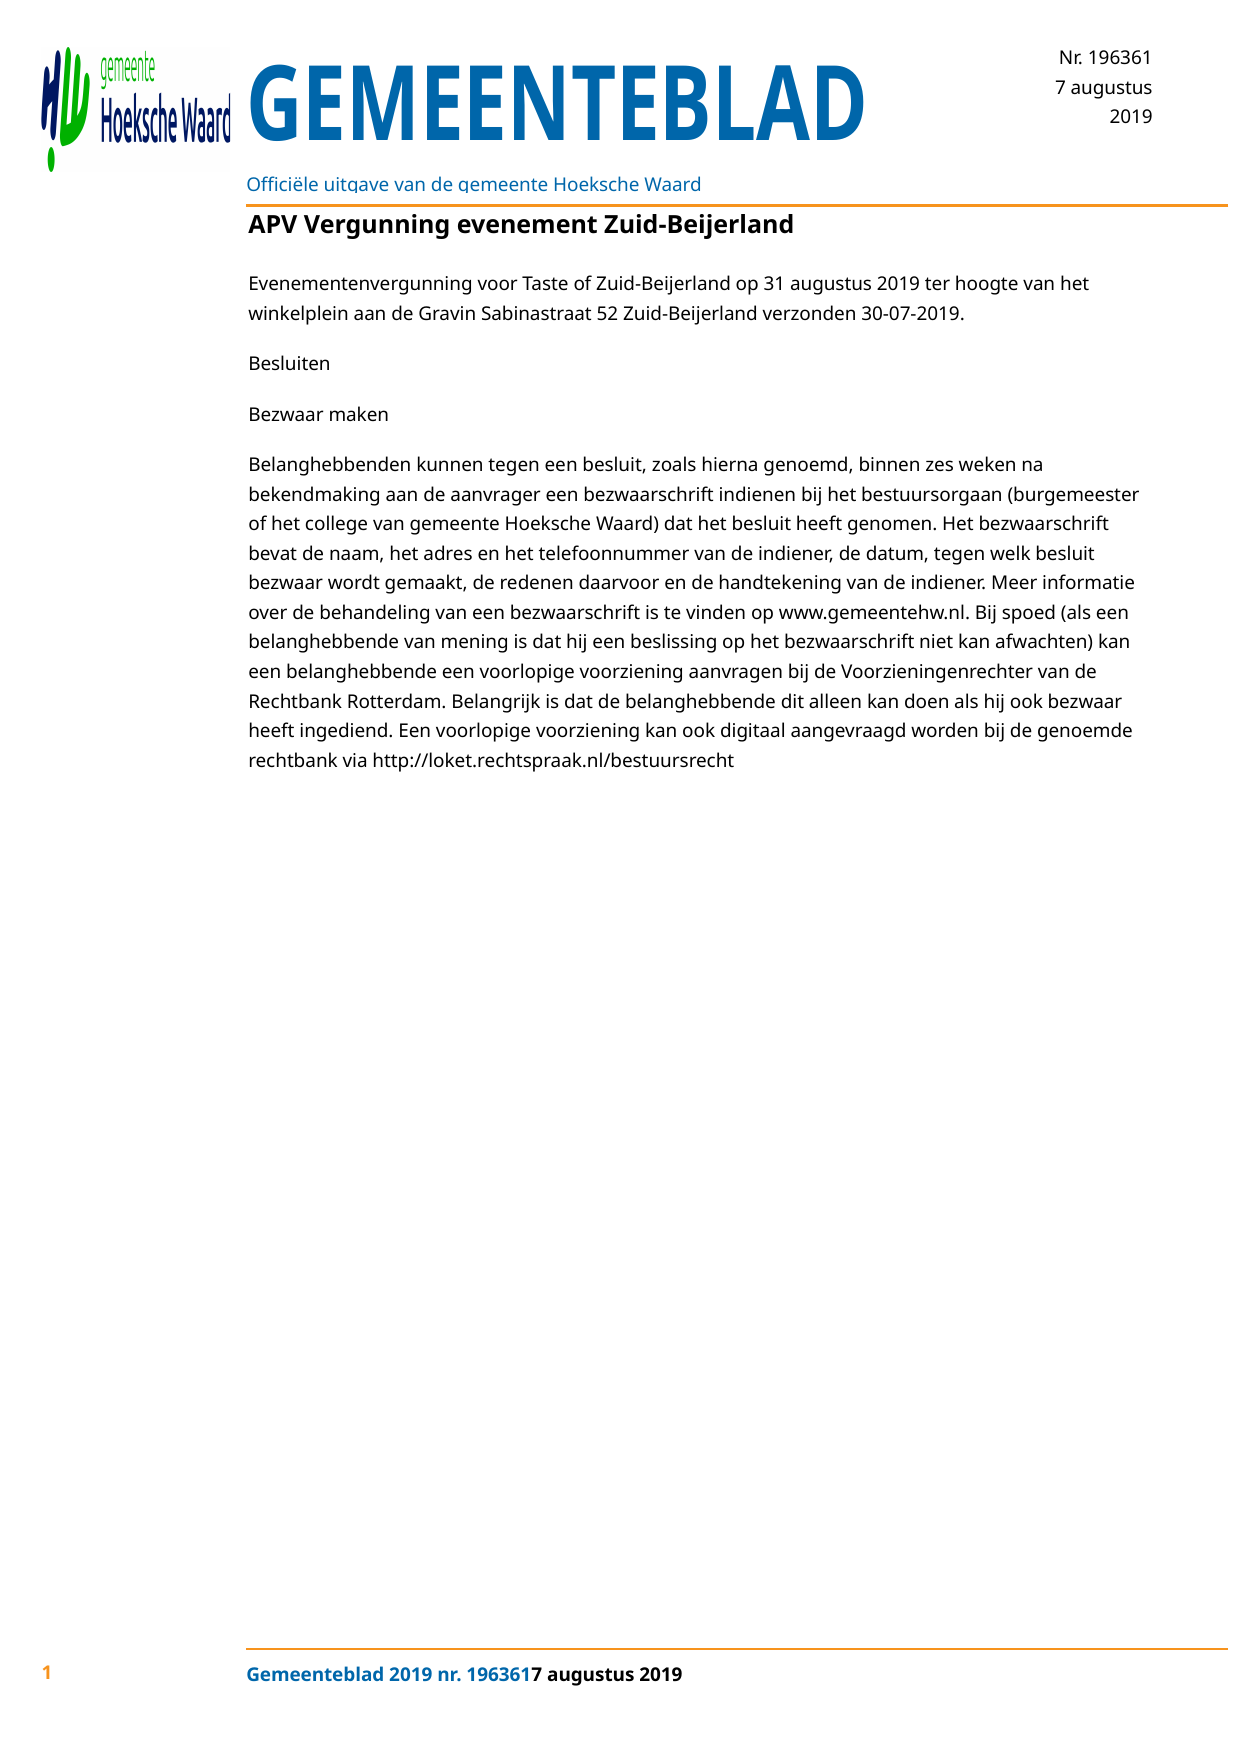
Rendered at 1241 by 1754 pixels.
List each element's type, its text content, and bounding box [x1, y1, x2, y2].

text Besluiten [248, 350, 1152, 376]
text Bezwaar maken [248, 401, 1152, 426]
text Belanghebbenden kunnen tegen een besluit, zoals hierna genoemd, binnen zes weken na bekendmaking aan de aanvrager een bezwaarschrift indienen bij het bestuursorgaan (burgemeester of het college van gemeente Hoeksche Waard) dat het besluit heeft genomen. Het bezwaarschrift bevat de naam, het adres en het telefoonnummer van de indiener, de datum, tegen welk besluit bezwaar wordt gemaakt, de redenen daarvoor en de handtekening van de indiener. Meer informatie over de behandeling van een bezwaarschrift is te vinden op www.gemeentehw.nl. Bij spoed (als een belanghebbende van mening is dat hij een beslissing op het bezwaarschrift niet kan afwachten) kan een belanghebbende een voorlopige voorziening aanvragen bij de Voorzieningenrechter van de Rechtbank Rotterdam. Belangrijk is dat de belanghebbende dit alleen kan doen als hij ook bezwaar heeft ingediend. Een voorlopige voorziening kan ook digitaal aangevraagd worden bij de genoemde rechtbank via http://loket.rechtspraak.nl/bestuursrecht [248, 451, 1152, 773]
picture [41, 47, 231, 172]
text APV Vergunning evenement Zuid-Beijerland [248, 207, 1152, 241]
text Evenementenvergunning voor Taste of Zuid-Beijerland op 31 augustus 2019 ter hoogte van het winkelplein aan de Gravin Sabinastraat 52 Zuid-Beijerland verzonden 30-07-2019. [248, 270, 1152, 326]
